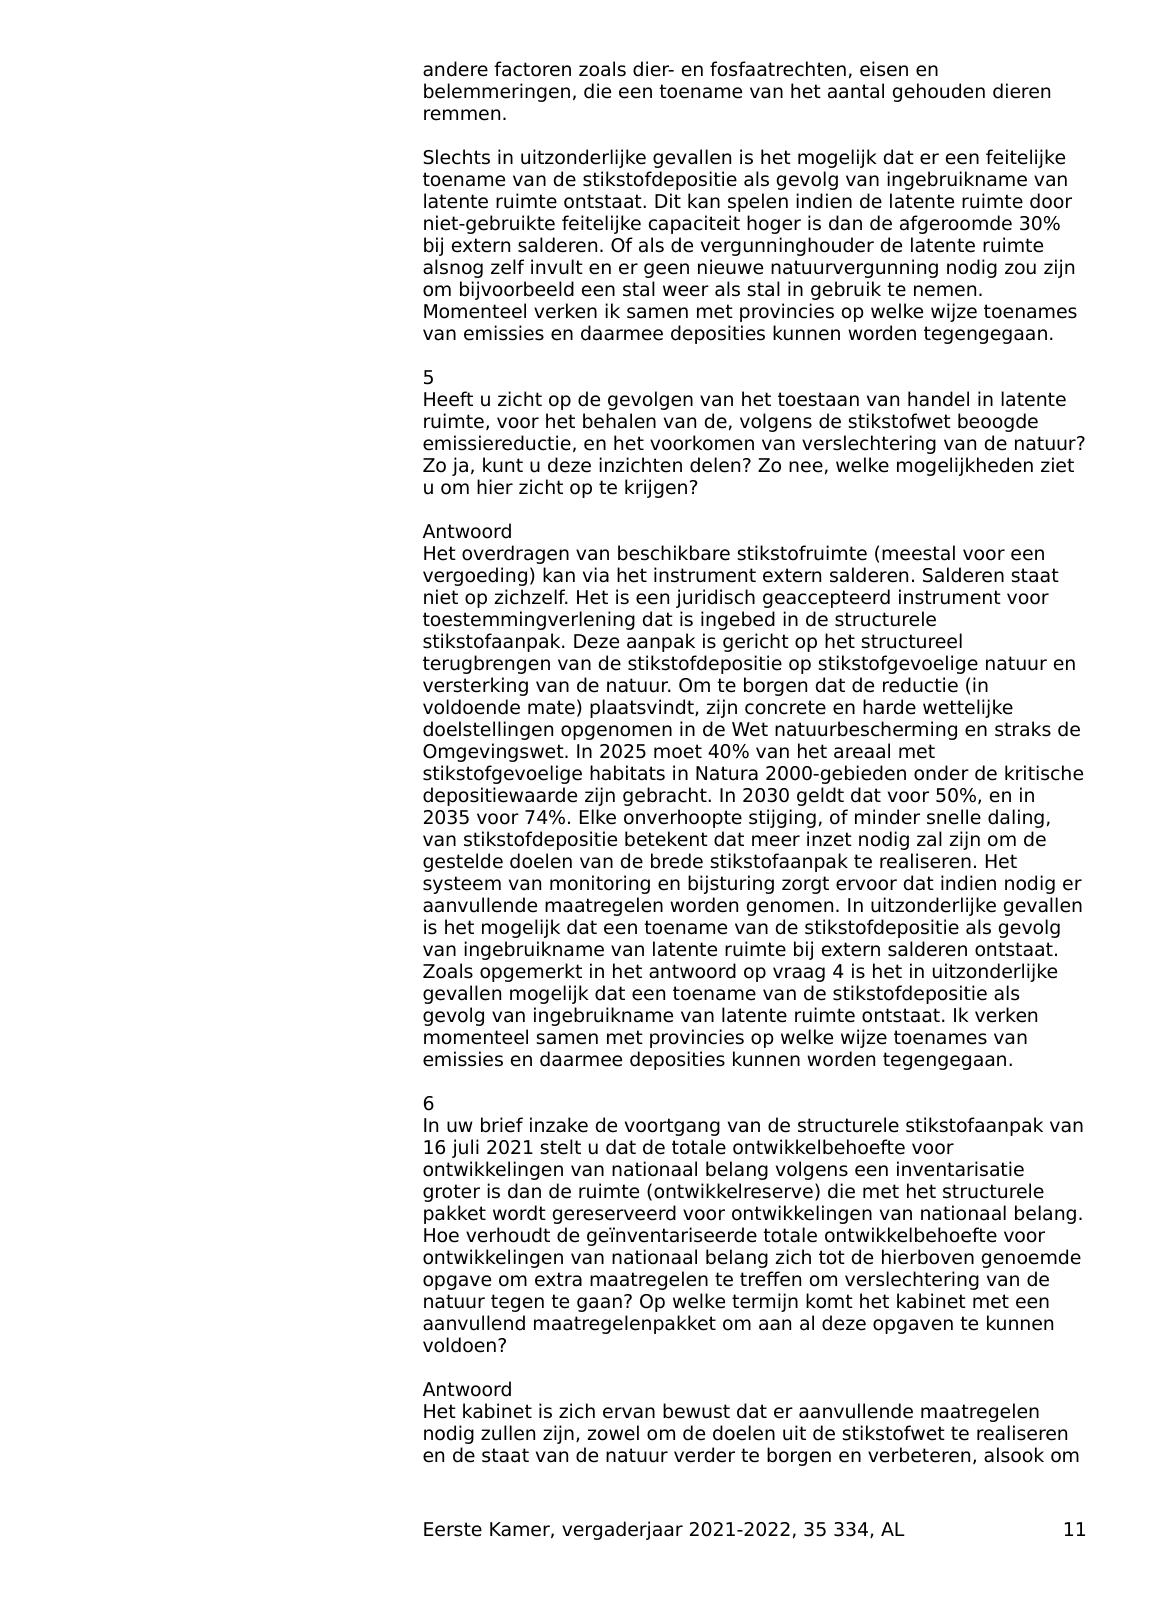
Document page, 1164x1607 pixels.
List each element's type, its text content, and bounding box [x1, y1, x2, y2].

text andere factoren zoals dier- en fosfaatrechten, eisen en belemmeringen, die een toename van het aantal gehouden dieren remmen. [422, 59, 1087, 125]
text Slechts in uitzonderlijke gevallen is het mogelijk dat er een feitelijke toename van de stikstofdepositie als gevolg van ingebruikname van latente ruimte ontstaat. Dit kan spelen indien de latente ruimte door niet-gebruikte feitelijke capaciteit hoger is dan de afgeroomde 30% bij extern salderen. Of als de vergunninghouder de latente ruimte alsnog zelf invult en er geen nieuwe natuurvergunning nodig zou zijn om bijvoorbeeld een stal weer als stal in gebruik te nemen. Momenteel verken ik samen met provincies op welke wijze toenames van emissies en daarmee deposities kunnen worden tegengegaan. [422, 147, 1087, 345]
text Antwoord [422, 521, 1087, 543]
text Het kabinet is zich ervan bewust dat er aanvullende maatregelen nodig zullen zijn, zowel om de doelen uit de stikstofwet te realiseren en de staat van de natuur verder te borgen en verbeteren, alsook om [422, 1401, 1087, 1467]
text Het overdragen van beschikbare stikstofruimte (meestal voor een vergoeding) kan via het instrument extern salderen. Salderen staat niet op zichzelf. Het is een juridisch geaccepteerd instrument voor toestemmingverlening dat is ingebed in de structurele stikstofaanpak. Deze aanpak is gericht op het structureel terugbrengen van de stikstofdepositie op stikstofgevoelige natuur en versterking van de natuur. Om te borgen dat de reductie (in voldoende mate) plaatsvindt, zijn concrete en harde wettelijke doelstellingen opgenomen in de Wet natuurbescherming en straks de Omgevingswet. In 2025 moet 40% van het areaal met stikstofgevoelige habitats in Natura 2000-gebieden onder de kritische depositiewaarde zijn gebracht. In 2030 geldt dat voor 50%, en in 2035 voor 74%. Elke onverhoopte stijging, of minder snelle daling, van stikstofdepositie betekent dat meer inzet nodig zal zijn om de gestelde doelen van de brede stikstofaanpak te realiseren. Het systeem van monitoring en bijsturing zorgt ervoor dat indien nodig er aanvullende maatregelen worden genomen. In uitzonderlijke gevallen is het mogelijk dat een toename van de stikstofdepositie als gevolg van ingebruikname van latente ruimte bij extern salderen ontstaat. Zoals opgemerkt in het antwoord op vraag 4 is het in uitzonderlijke gevallen mogelijk dat een toename van de stikstofdepositie als gevolg van ingebruikname van latente ruimte ontstaat. Ik verken momenteel samen met provincies op welke wijze toenames van emissies en daarmee deposities kunnen worden tegengegaan. [422, 543, 1087, 1071]
text 5 [422, 367, 1087, 389]
text Antwoord [422, 1379, 1087, 1401]
text Heeft u zicht op de gevolgen van het toestaan van handel in latente ruimte, voor het behalen van de, volgens de stikstofwet beoogde emissiereductie, en het voorkomen van verslechtering van de natuur? Zo ja, kunt u deze inzichten delen? Zo nee, welke mogelijkheden ziet u om hier zicht op te krijgen? [422, 389, 1087, 499]
text 6 [422, 1093, 1087, 1115]
text In uw brief inzake de voortgang van de structurele stikstofaanpak van 16 juli 2021 stelt u dat de totale ontwikkelbehoefte voor ontwikkelingen van nationaal belang volgens een inventarisatie groter is dan de ruimte (ontwikkelreserve) die met het structurele pakket wordt gereserveerd voor ontwikkelingen van nationaal belang. Hoe verhoudt de geïnventariseerde totale ontwikkelbehoefte voor ontwikkelingen van nationaal belang zich tot de hierboven genoemde opgave om extra maatregelen te treffen om verslechtering van de natuur tegen te gaan? Op welke termijn komt het kabinet met een aanvullend maatregelenpakket om aan al deze opgaven te kunnen voldoen? [422, 1115, 1087, 1357]
